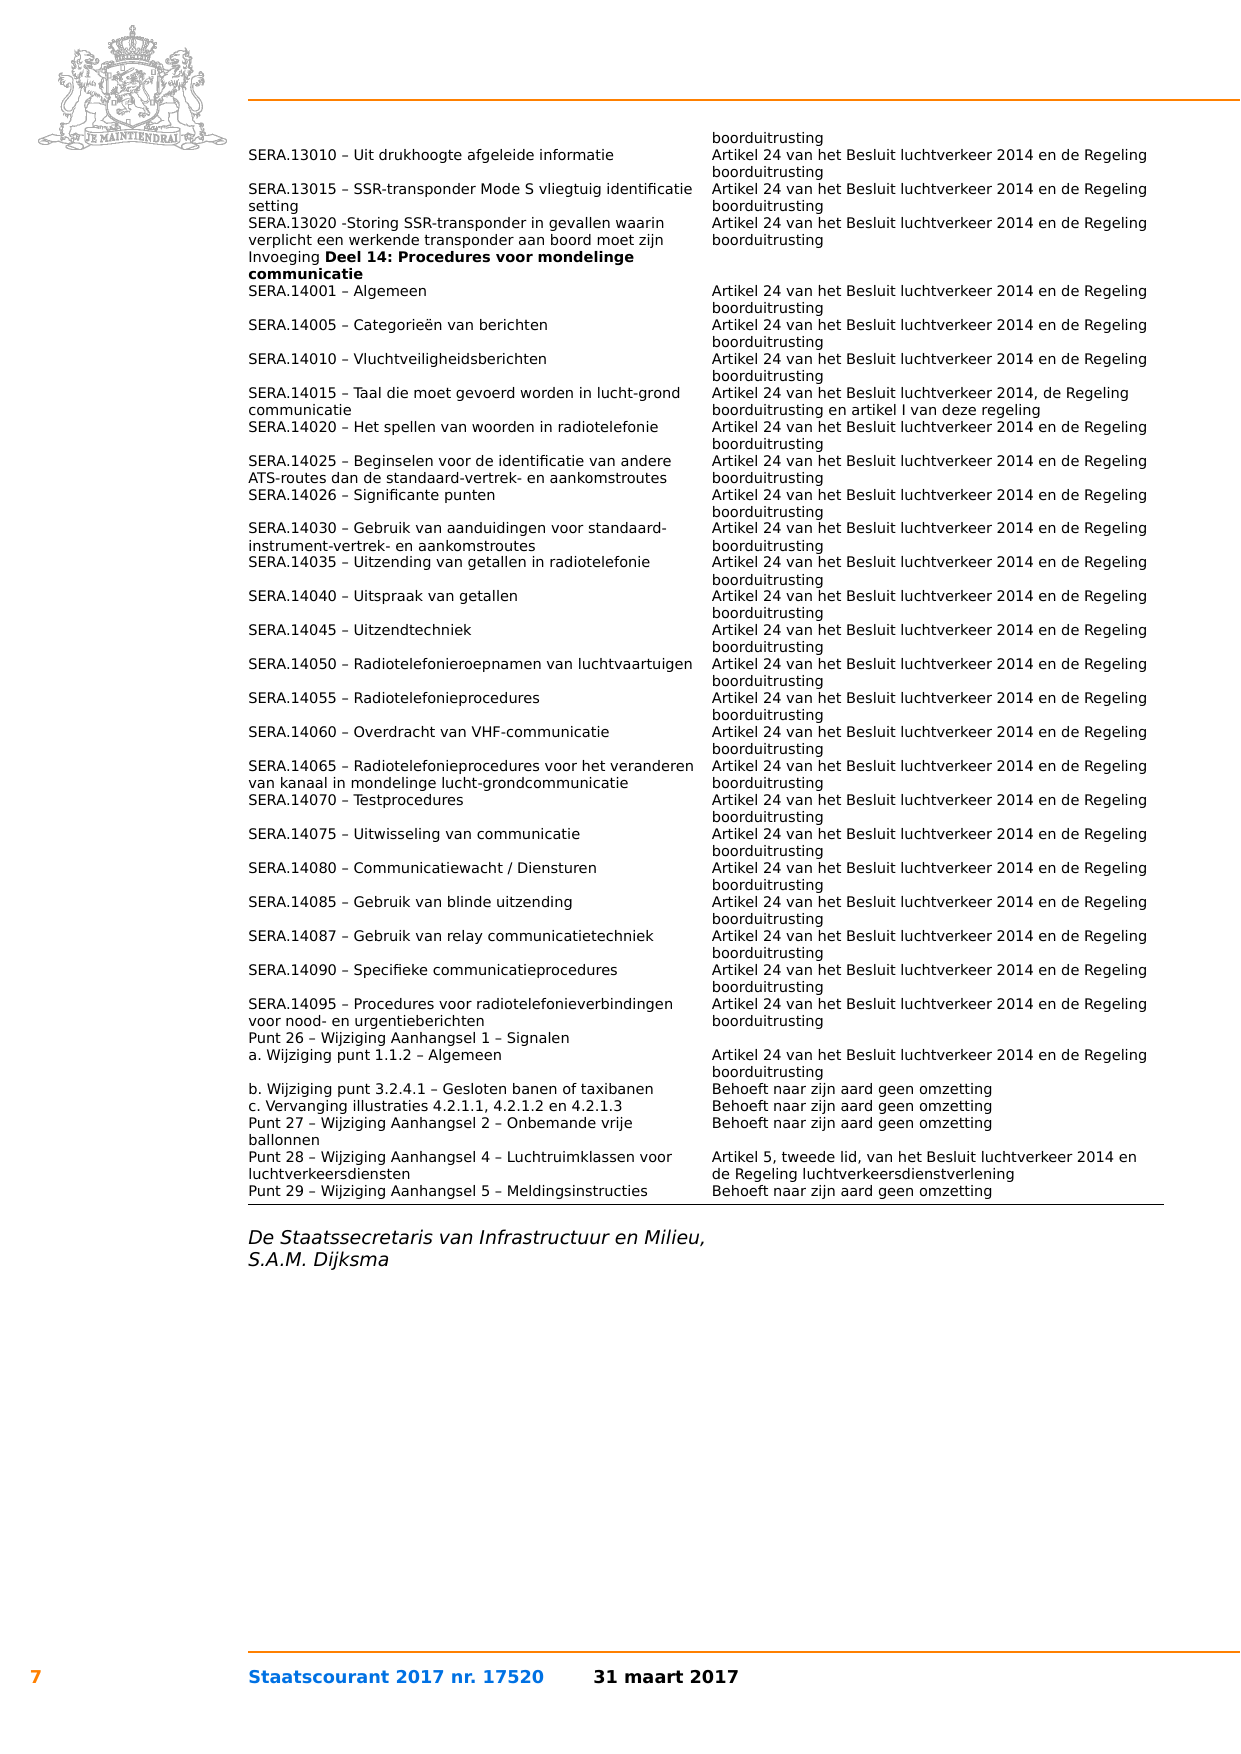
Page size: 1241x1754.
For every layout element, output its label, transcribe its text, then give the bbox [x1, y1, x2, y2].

table_cell SERA.13010 – Uit drukhoogte afgeleide informatie [248, 147, 706, 181]
table_cell Artikel 24 van het Besluit luchtverkeer 2014 en de Regeling boorduitrusting [706, 520, 1163, 554]
table_cell Artikel 5, tweede lid, van het Besluit luchtverkeer 2014 en de Regeling luchtverkeersdienstverlening Behoeft naar zijn aard geen omzetting [706, 1149, 1163, 1204]
table_cell Artikel 24 van het Besluit luchtverkeer 2014 en de Regeling boorduitrusting [706, 928, 1163, 962]
table_cell SERA.14010 – Vluchtveiligheidsberichten [248, 351, 706, 384]
table_cell SERA.14055 – Radiotelefonieprocedures [248, 690, 706, 724]
table_cell SERA.14075 – Uitwisseling van communicatie [248, 826, 706, 860]
table_cell Artikel 24 van het Besluit luchtverkeer 2014 en de Regeling boorduitrusting [706, 656, 1163, 690]
table_cell SERA.14090 – Specifieke communicatieprocedures [248, 962, 706, 996]
table_cell SERA.14070 – Testprocedures [248, 792, 706, 826]
table_cell c. Vervanging illustraties 4.2.1.1, 4.2.1.2 en 4.2.1.3 [248, 1098, 706, 1115]
table_cell SERA.13015 – SSR-transponder Mode S vliegtuig identificatie setting [248, 181, 706, 215]
table_cell Artikel 24 van het Besluit luchtverkeer 2014 en de Regeling boorduitrusting [706, 588, 1163, 622]
table_cell Artikel 24 van het Besluit luchtverkeer 2014, de Regeling boorduitrusting en artikel I van deze regeling [706, 385, 1163, 418]
table_cell SERA.14050 – Radiotelefonieroepnamen van luchtvaartuigen [248, 656, 706, 690]
table_cell Artikel 24 van het Besluit luchtverkeer 2014 en de Regeling boorduitrusting [706, 1047, 1163, 1081]
table_cell SERA.14025 – Beginselen voor de identificatie van andere ATS-routes dan de standaard-vertrek- en aankomstroutes [248, 453, 706, 486]
table_cell Artikel 24 van het Besluit luchtverkeer 2014 en de Regeling boorduitrusting [706, 758, 1163, 792]
table_cell Punt 28 – Wijziging Aanhangsel 4 – Luchtruimklassen voor luchtverkeersdiensten Punt 29 – Wijziging Aanhangsel 5 – Meldingsinstructies [248, 1149, 706, 1204]
table_cell Artikel 24 van het Besluit luchtverkeer 2014 en de Regeling boorduitrusting [706, 724, 1163, 758]
table_cell [706, 249, 1163, 283]
table_cell Artikel 24 van het Besluit luchtverkeer 2014 en de Regeling boorduitrusting [706, 622, 1163, 656]
table_cell a. Wijziging punt 1.1.2 – Algemeen [248, 1047, 706, 1081]
table_cell SERA.14080 – Communicatiewacht / Diensturen [248, 860, 706, 894]
table_cell Artikel 24 van het Besluit luchtverkeer 2014 en de Regeling boorduitrusting [706, 690, 1163, 724]
table_cell Artikel 24 van het Besluit luchtverkeer 2014 en de Regeling boorduitrusting [706, 351, 1163, 384]
table_cell Artikel 24 van het Besluit luchtverkeer 2014 en de Regeling boorduitrusting [706, 147, 1163, 181]
table_cell Artikel 24 van het Besluit luchtverkeer 2014 en de Regeling boorduitrusting [706, 860, 1163, 894]
table_cell Artikel 24 van het Besluit luchtverkeer 2014 en de Regeling boorduitrusting [706, 453, 1163, 486]
table_cell boorduitrusting [706, 130, 1163, 147]
table_cell SERA.14026 – Significante punten [248, 486, 706, 520]
table_cell [248, 130, 706, 147]
table_cell SERA.14087 – Gebruik van relay communicatietechniek [248, 928, 706, 962]
table_cell SERA.14035 – Uitzending van getallen in radiotelefonie [248, 554, 706, 588]
table_cell SERA.14020 – Het spellen van woorden in radiotelefonie [248, 419, 706, 452]
table_cell Artikel 24 van het Besluit luchtverkeer 2014 en de Regeling boorduitrusting [706, 486, 1163, 520]
table_cell Artikel 24 van het Besluit luchtverkeer 2014 en de Regeling boorduitrusting [706, 283, 1163, 317]
table_cell SERA.14095 – Procedures voor radiotelefonieverbindingen voor nood- en urgentieberichten [248, 996, 706, 1030]
table_cell SERA.14015 – Taal die moet gevoerd worden in lucht-grond communicatie [248, 385, 706, 418]
picture [38, 25, 227, 150]
table_cell Artikel 24 van het Besluit luchtverkeer 2014 en de Regeling boorduitrusting [706, 215, 1163, 249]
table_cell Invoeging Deel 14: Procedures voor mondelinge communicatie [248, 249, 706, 283]
table_cell Artikel 24 van het Besluit luchtverkeer 2014 en de Regeling boorduitrusting [706, 792, 1163, 826]
table_cell SERA.14045 – Uitzendtechniek [248, 622, 706, 656]
table_cell Artikel 24 van het Besluit luchtverkeer 2014 en de Regeling boorduitrusting [706, 894, 1163, 928]
table_cell Artikel 24 van het Besluit luchtverkeer 2014 en de Regeling boorduitrusting [706, 962, 1163, 996]
table_cell SERA.14060 – Overdracht van VHF-communicatie [248, 724, 706, 758]
table_cell Artikel 24 van het Besluit luchtverkeer 2014 en de Regeling boorduitrusting [706, 826, 1163, 860]
table_cell Artikel 24 van het Besluit luchtverkeer 2014 en de Regeling boorduitrusting [706, 317, 1163, 351]
table_cell Artikel 24 van het Besluit luchtverkeer 2014 en de Regeling boorduitrusting [706, 996, 1163, 1030]
table_cell Artikel 24 van het Besluit luchtverkeer 2014 en de Regeling boorduitrusting [706, 554, 1163, 588]
table_cell Behoeft naar zijn aard geen omzetting [706, 1081, 1163, 1098]
table_cell b. Wijziging punt 3.2.4.1 – Gesloten banen of taxibanen [248, 1081, 706, 1098]
table_cell SERA.14065 – Radiotelefonieprocedures voor het veranderen van kanaal in mondelinge lucht-grondcommunicatie [248, 758, 706, 792]
table_cell SERA.14001 – Algemeen [248, 283, 706, 317]
table_cell SERA.14030 – Gebruik van aanduidingen voor standaard-instrument-vertrek- en aankomstroutes [248, 520, 706, 554]
table_cell SERA.14085 – Gebruik van blinde uitzending [248, 894, 706, 928]
table_cell Artikel 24 van het Besluit luchtverkeer 2014 en de Regeling boorduitrusting [706, 181, 1163, 215]
table_cell Artikel 24 van het Besluit luchtverkeer 2014 en de Regeling boorduitrusting [706, 419, 1163, 452]
table_cell Behoeft naar zijn aard geen omzetting [706, 1115, 1163, 1149]
table_cell [706, 1030, 1163, 1047]
table_cell Punt 26 – Wijziging Aanhangsel 1 – Signalen [248, 1030, 706, 1047]
table_cell Behoeft naar zijn aard geen omzetting [706, 1098, 1163, 1115]
table_cell SERA.14005 – Categorieën van berichten [248, 317, 706, 351]
table_cell SERA.14040 – Uitspraak van getallen [248, 588, 706, 622]
table_cell SERA.13020 -Storing SSR-transponder in gevallen waarin verplicht een werkende transponder aan boord moet zijn [248, 215, 706, 249]
text De Staatssecretaris van Infrastructuur en Milieu, S.A.M. Dijksma [248, 1227, 1163, 1271]
table_cell Punt 27 – Wijziging Aanhangsel 2 – Onbemande vrije ballonnen [248, 1115, 706, 1149]
